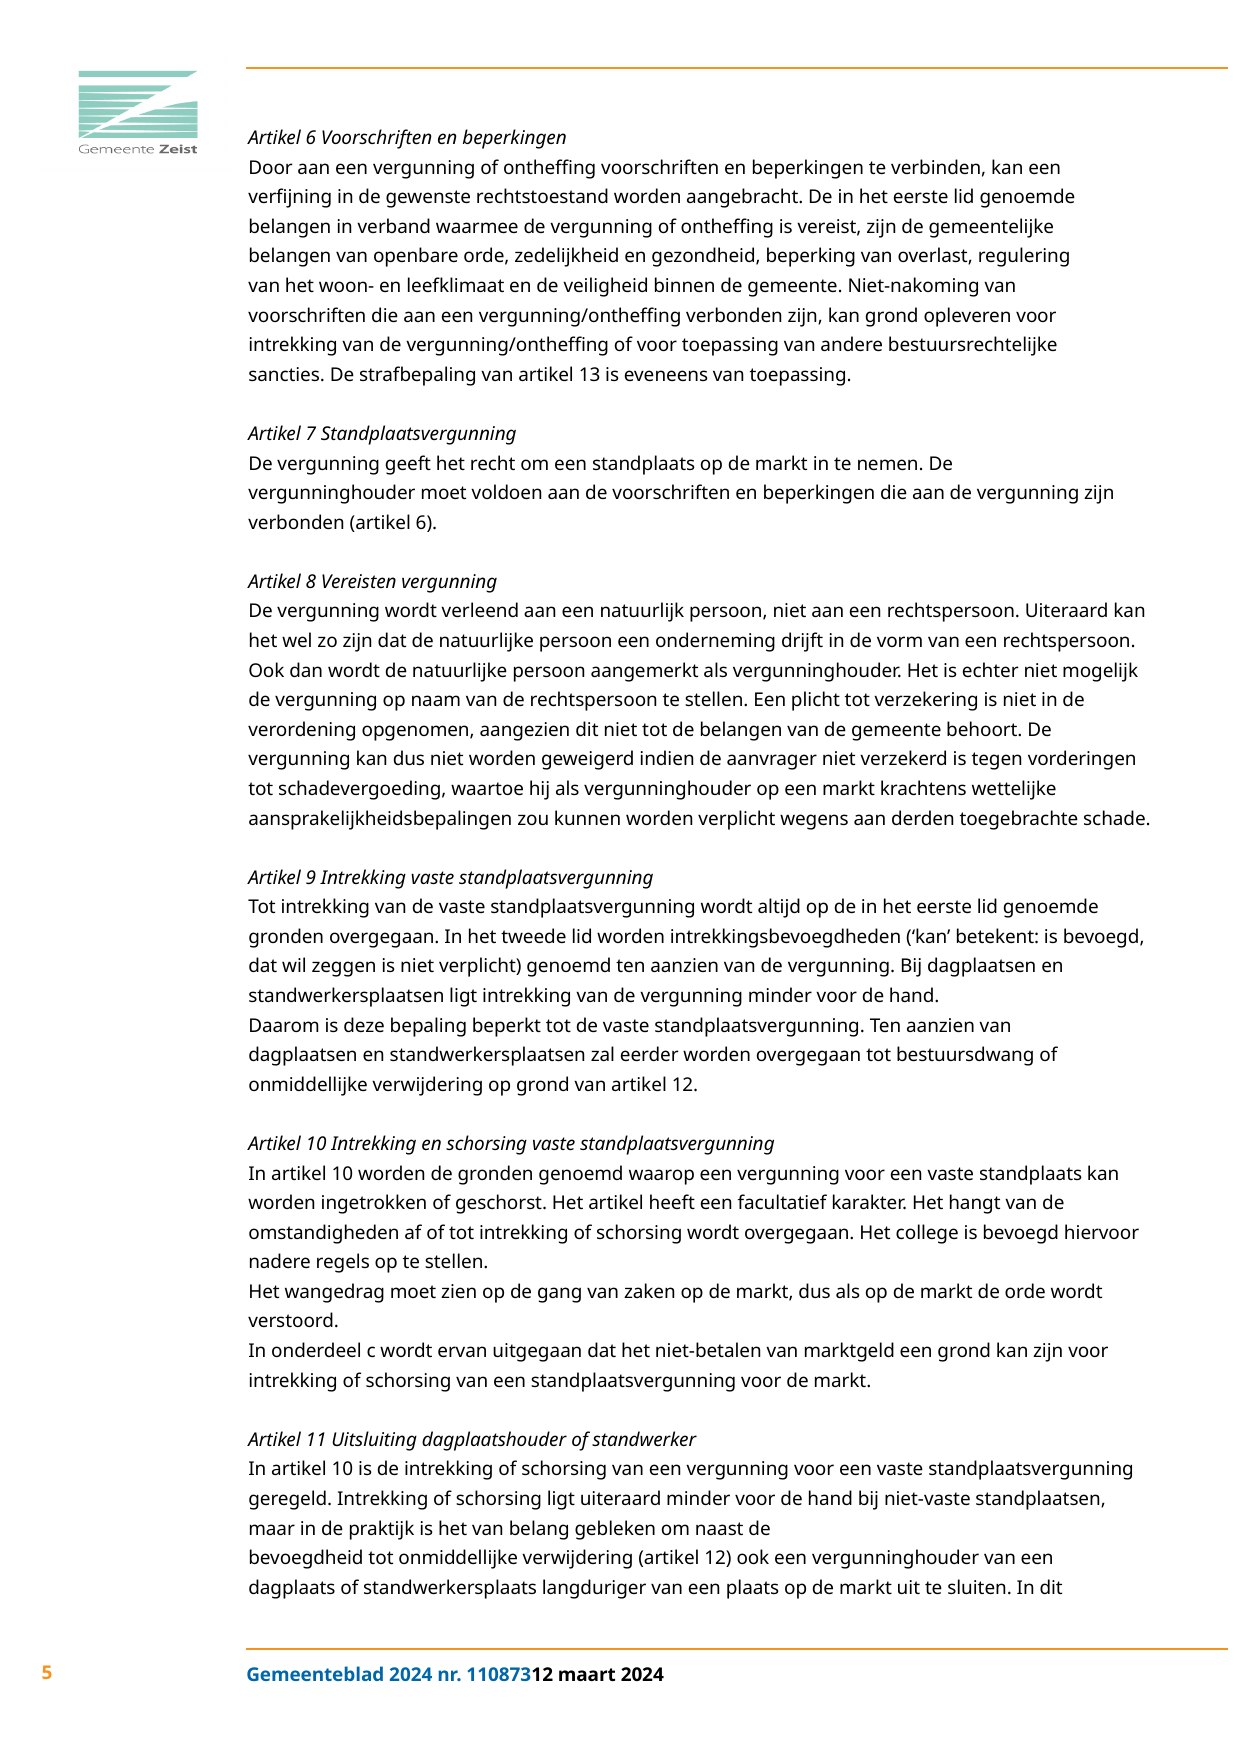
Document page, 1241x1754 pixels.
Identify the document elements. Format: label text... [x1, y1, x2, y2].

text In onderdeel c wordt ervan uitgegaan dat het niet-betalen van marktgeld een grond kan zijn voor intrekking of schorsing van een standplaatsvergunning voor de markt. [248, 1337, 1152, 1393]
text Tot intrekking van de vaste standplaatsvergunning wordt altijd op de in het eerste lid genoemde gronden overgegaan. In het tweede lid worden intrekkingsbevoegdheden (‘kan’ betekent: is bevoegd, dat wil zeggen is niet verplicht) genoemd ten aanzien van de vergunning. Bij dagplaatsen en standwerkersplaatsen ligt intrekking van de vergunning minder voor de hand. [248, 893, 1152, 1008]
text Artikel 6 Voorschriften en beperkingen [248, 124, 1152, 150]
text Artikel 7 Standplaatsvergunning [248, 420, 1152, 446]
picture [41, 47, 231, 172]
text bevoegdheid tot onmiddellijke verwijdering (artikel 12) ook een vergunninghouder van een [248, 1544, 1152, 1570]
text van het woon- en leefklimaat en de veiligheid binnen de gemeente. Niet-nakoming van [248, 272, 1152, 298]
text Door aan een vergunning of ontheffing voorschriften en beperkingen te verbinden, kan een [248, 154, 1152, 180]
text Het wangedrag moet zien op de gang van zaken op de markt, dus als op de markt de orde wordt verstoord. [248, 1278, 1152, 1333]
text De vergunning geeft het recht om een standplaats op de markt in te nemen. De [248, 450, 1152, 476]
text vergunninghouder moet voldoen aan de voorschriften en beperkingen die aan de vergunning zijn verbonden (artikel 6). [248, 479, 1152, 535]
text In artikel 10 worden de gronden genoemd waarop een vergunning voor een vaste standplaats kan worden ingetrokken of geschorst. Het artikel heeft een facultatief karakter. Het hangt van de omstandigheden af of tot intrekking of schorsing wordt overgegaan. Het college is bevoegd hiervoor nadere regels op te stellen. [248, 1160, 1152, 1274]
text belangen in verband waarmee de vergunning of ontheffing is vereist, zijn de gemeentelijke [248, 213, 1152, 239]
text De vergunning wordt verleend aan een natuurlijk persoon, niet aan een rechtspersoon. Uiteraard kan het wel zo zijn dat de natuurlijke persoon een onderneming drijft in de vorm van een rechtspersoon. Ook dan wordt de natuurlijke persoon aangemerkt als vergunninghouder. Het is echter niet mogelijk de vergunning op naam van de rechtspersoon te stellen. Een plicht tot verzekering is niet in de verordening opgenomen, aangezien dit niet tot de belangen van de gemeente behoort. De vergunning kan dus niet worden geweigerd indien de aanvrager niet verzekerd is tegen vorderingen tot schadevergoeding, waartoe hij als vergunninghouder op een markt krachtens wettelijke aansprakelijkheidsbepalingen zou kunnen worden verplicht wegens aan derden toegebrachte schade. [248, 598, 1152, 831]
text Daarom is deze bepaling beperkt tot de vaste standplaatsvergunning. Ten aanzien van [248, 1012, 1152, 1038]
text onmiddellijke verwijdering op grond van artikel 12. [248, 1071, 1152, 1097]
text dagplaatsen en standwerkersplaatsen zal eerder worden overgegaan tot bestuursdwang of [248, 1041, 1152, 1067]
text belangen van openbare orde, zedelijkheid en gezondheid, beperking van overlast, regulering [248, 243, 1152, 268]
text dagplaats of standwerkersplaats langduriger van een plaats op de markt uit te sluiten. In dit [248, 1574, 1152, 1600]
text intrekking van de vergunning/ontheffing of voor toepassing van andere bestuursrechtelijke [248, 331, 1152, 357]
text Artikel 8 Vereisten vergunning [248, 568, 1152, 594]
text In artikel 10 is de intrekking of schorsing van een vergunning voor een vaste standplaatsvergunning geregeld. Intrekking of schorsing ligt uiteraard minder voor de hand bij niet-vaste standplaatsen, maar in de praktijk is het van belang gebleken om naast de [248, 1456, 1152, 1541]
text Artikel 11 Uitsluiting dagplaatshouder of standwerker [248, 1426, 1152, 1452]
text verfijning in de gewenste rechtstoestand worden aangebracht. De in het eerste lid genoemde [248, 183, 1152, 209]
text Artikel 10 Intrekking en schorsing vaste standplaatsvergunning [248, 1130, 1152, 1156]
text voorschriften die aan een vergunning/ontheffing verbonden zijn, kan grond opleveren voor [248, 302, 1152, 328]
text sancties. De strafbepaling van artikel 13 is eveneens van toepassing. [248, 361, 1152, 387]
text Artikel 9 Intrekking vaste standplaatsvergunning [248, 864, 1152, 890]
